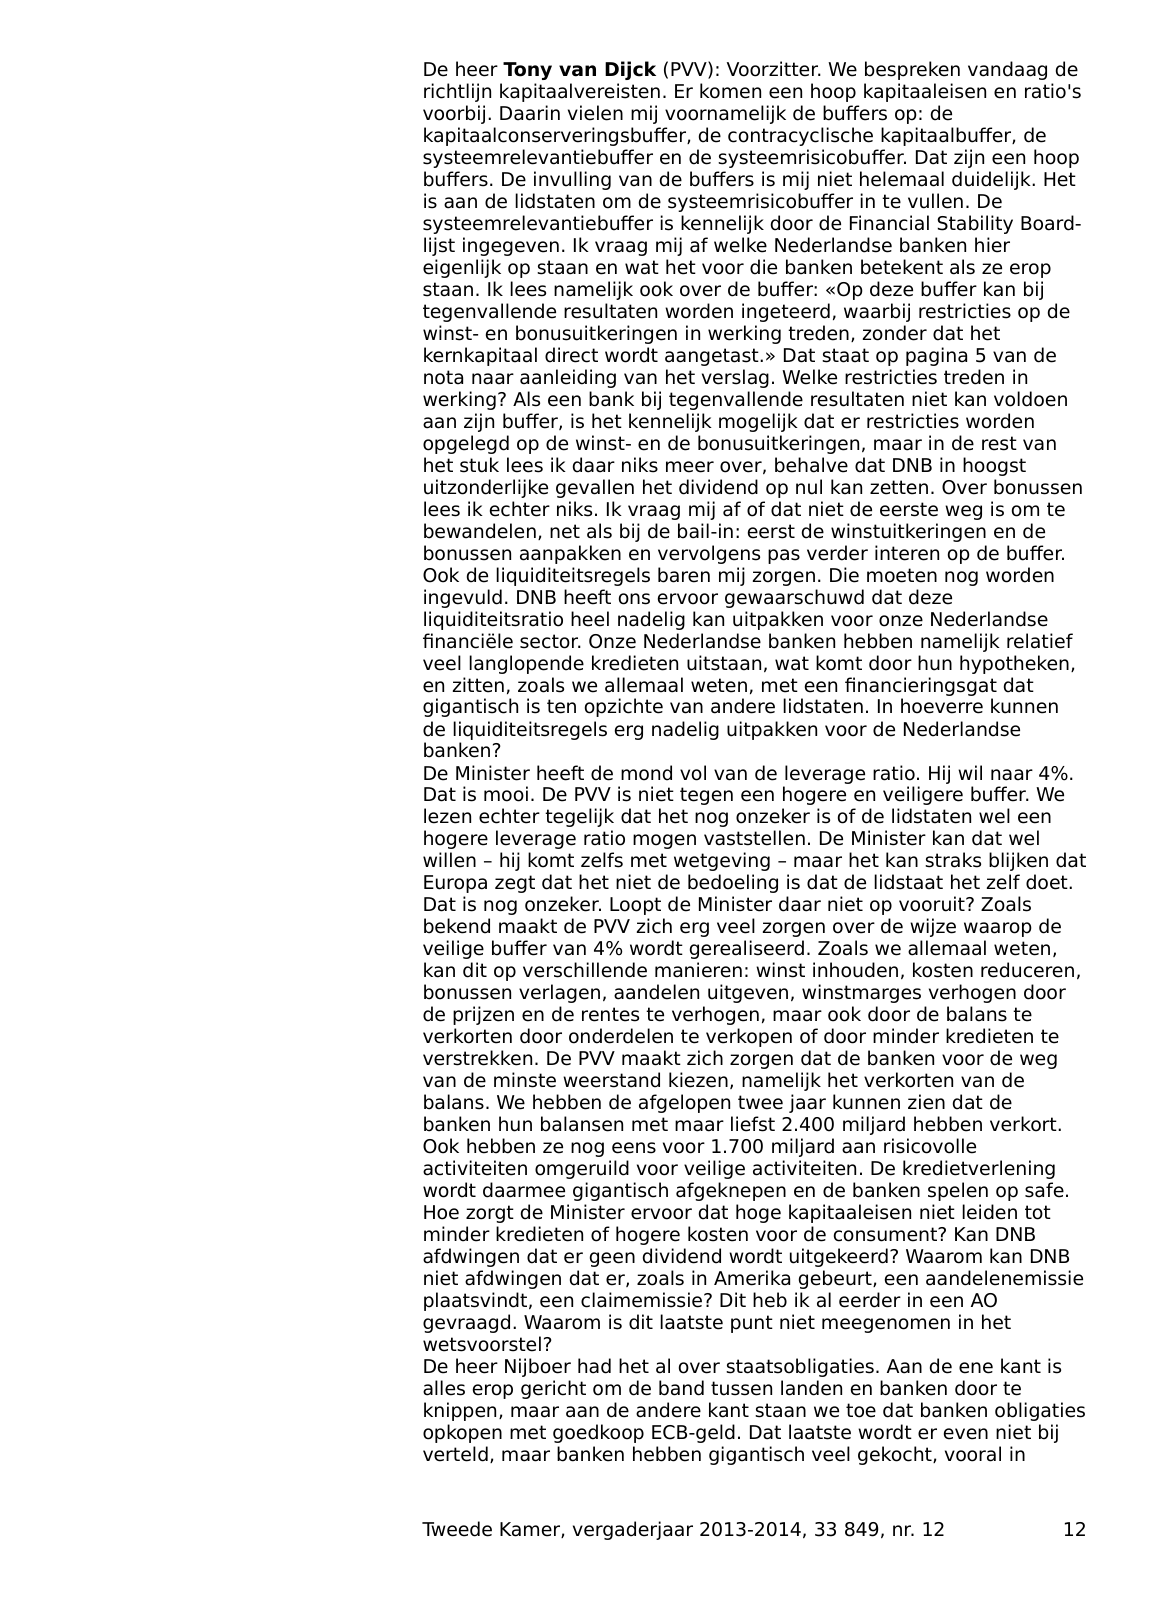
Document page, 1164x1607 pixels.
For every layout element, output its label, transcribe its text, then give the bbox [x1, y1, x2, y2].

text De heer Tony van Dijck (PVV): Voorzitter. We bespreken vandaag de richtlijn kapitaalvereisten. Er komen een hoop kapitaaleisen en ratio's voorbij. Daarin vielen mij voornamelijk de buffers op: de kapitaalconserveringsbuffer, de contracyclische kapitaalbuffer, de systeemrelevantiebuffer en de systeemrisicobuffer. Dat zijn een hoop buffers. De invulling van de buffers is mij niet helemaal duidelijk. Het is aan de lidstaten om de systeemrisicobuffer in te vullen. De systeemrelevantiebuffer is kennelijk door de Financial Stability Board-lijst ingegeven. Ik vraag mij af welke Nederlandse banken hier eigenlijk op staan en wat het voor die banken betekent als ze erop staan. Ik lees namelijk ook over de buffer: «Op deze buffer kan bij tegenvallende resultaten worden ingeteerd, waarbij restricties op de winst- en bonusuitkeringen in werking treden, zonder dat het kernkapitaal direct wordt aangetast.» Dat staat op pagina 5 van de nota naar aanleiding van het verslag. Welke restricties treden in werking? Als een bank bij tegenvallende resultaten niet kan voldoen aan zijn buffer, is het kennelijk mogelijk dat er restricties worden opgelegd op de winst- en de bonusuitkeringen, maar in de rest van het stuk lees ik daar niks meer over, behalve dat DNB in hoogst uitzonderlijke gevallen het dividend op nul kan zetten. Over bonussen lees ik echter niks. Ik vraag mij af of dat niet de eerste weg is om te bewandelen, net als bij de bail-in: eerst de winstuitkeringen en de bonussen aanpakken en vervolgens pas verder interen op de buffer. [422, 59, 1087, 564]
text De heer Nijboer had het al over staatsobligaties. Aan de ene kant is alles erop gericht om de band tussen landen en banken door te knippen, maar aan de andere kant staan we toe dat banken obligaties opkopen met goedkoop ECB-geld. Dat laatste wordt er even niet bij verteld, maar banken hebben gigantisch veel gekocht, vooral in [422, 1356, 1087, 1466]
text De Minister heeft de mond vol van de leverage ratio. Hij wil naar 4%. Dat is mooi. De PVV is niet tegen een hogere en veiligere buffer. We lezen echter tegelijk dat het nog onzeker is of de lidstaten wel een hogere leverage ratio mogen vaststellen. De Minister kan dat wel willen – hij komt zelfs met wetgeving – maar het kan straks blijken dat Europa zegt dat het niet de bedoeling is dat de lidstaat het zelf doet. Dat is nog onzeker. Loopt de Minister daar niet op vooruit? Zoals bekend maakt de PVV zich erg veel zorgen over de wijze waarop de veilige buffer van 4% wordt gerealiseerd. Zoals we allemaal weten, kan dit op verschillende manieren: winst inhouden, kosten reduceren, bonussen verlagen, aandelen uitgeven, winstmarges verhogen door de prijzen en de rentes te verhogen, maar ook door de balans te verkorten door onderdelen te verkopen of door minder kredieten te verstrekken. De PVV maakt zich zorgen dat de banken voor de weg van de minste weerstand kiezen, namelijk het verkorten van de balans. We hebben de afgelopen twee jaar kunnen zien dat de banken hun balansen met maar liefst 2.400 miljard hebben verkort. Ook hebben ze nog eens voor 1.700 miljard aan risicovolle activiteiten omgeruild voor veilige activiteiten. De kredietverlening wordt daarmee gigantisch afgeknepen en de banken spelen op safe. Hoe zorgt de Minister ervoor dat hoge kapitaaleisen niet leiden tot minder kredieten of hogere kosten voor de consument? Kan DNB afdwingen dat er geen dividend wordt uitgekeerd? Waarom kan DNB niet afdwingen dat er, zoals in Amerika gebeurt, een aandelenemissie plaatsvindt, een claimemissie? Dit heb ik al eerder in een AO gevraagd. Waarom is dit laatste punt niet meegenomen in het wetsvoorstel? [422, 762, 1087, 1356]
text Ook de liquiditeitsregels baren mij zorgen. Die moeten nog worden ingevuld. DNB heeft ons ervoor gewaarschuwd dat deze liquiditeitsratio heel nadelig kan uitpakken voor onze Nederlandse financiële sector. Onze Nederlandse banken hebben namelijk relatief veel langlopende kredieten uitstaan, wat komt door hun hypotheken, en zitten, zoals we allemaal weten, met een financieringsgat dat gigantisch is ten opzichte van andere lidstaten. In hoeverre kunnen de liquiditeitsregels erg nadelig uitpakken voor de Nederlandse banken? [422, 564, 1087, 762]
